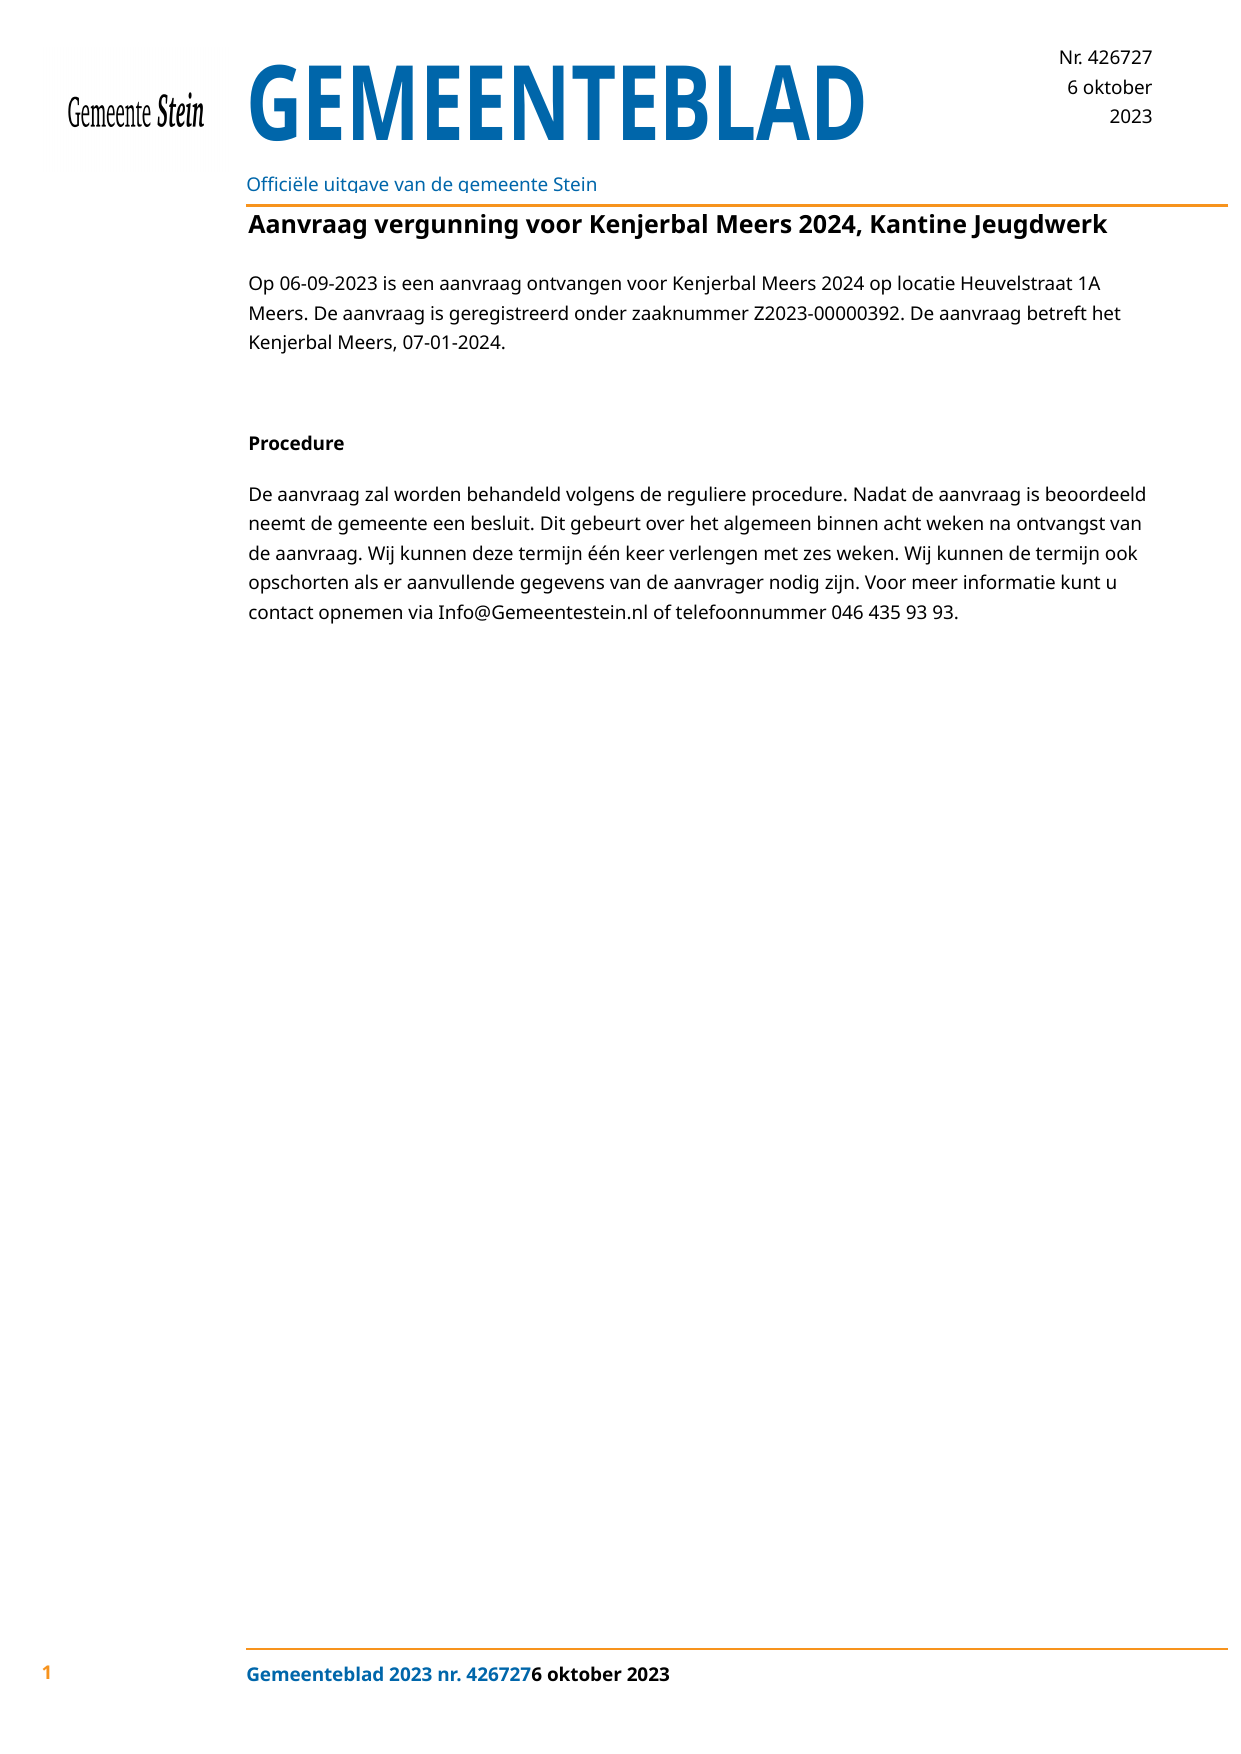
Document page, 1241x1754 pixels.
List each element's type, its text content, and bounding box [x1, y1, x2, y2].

text Aanvraag vergunning voor Kenjerbal Meers 2024, Kantine Jeugdwerk [248, 207, 1152, 241]
text Op 06-09-2023 is een aanvraag ontvangen voor Kenjerbal Meers 2024 op locatie Heuvelstraat 1A Meers. De aanvraag is geregistreerd onder zaaknummer Z2023-00000392. De aanvraag betreft het Kenjerbal Meers, 07-01-2024. [248, 270, 1152, 355]
text Procedure [248, 430, 1152, 456]
text De aanvraag zal worden behandeld volgens de reguliere procedure. Nadat de aanvraag is beoordeeld neemt de gemeente een besluit. Dit gebeurt over het algemeen binnen acht weken na ontvangst van de aanvraag. Wij kunnen deze termijn één keer verlengen met zes weken. Wij kunnen de termijn ook opschorten als er aanvullende gegevens van de aanvrager nodig zijn. Voor meer informatie kunt u contact opnemen via Info@Gemeentestein.nl of telefoonnummer 046 435 93 93. [248, 481, 1152, 625]
picture [41, 47, 231, 172]
